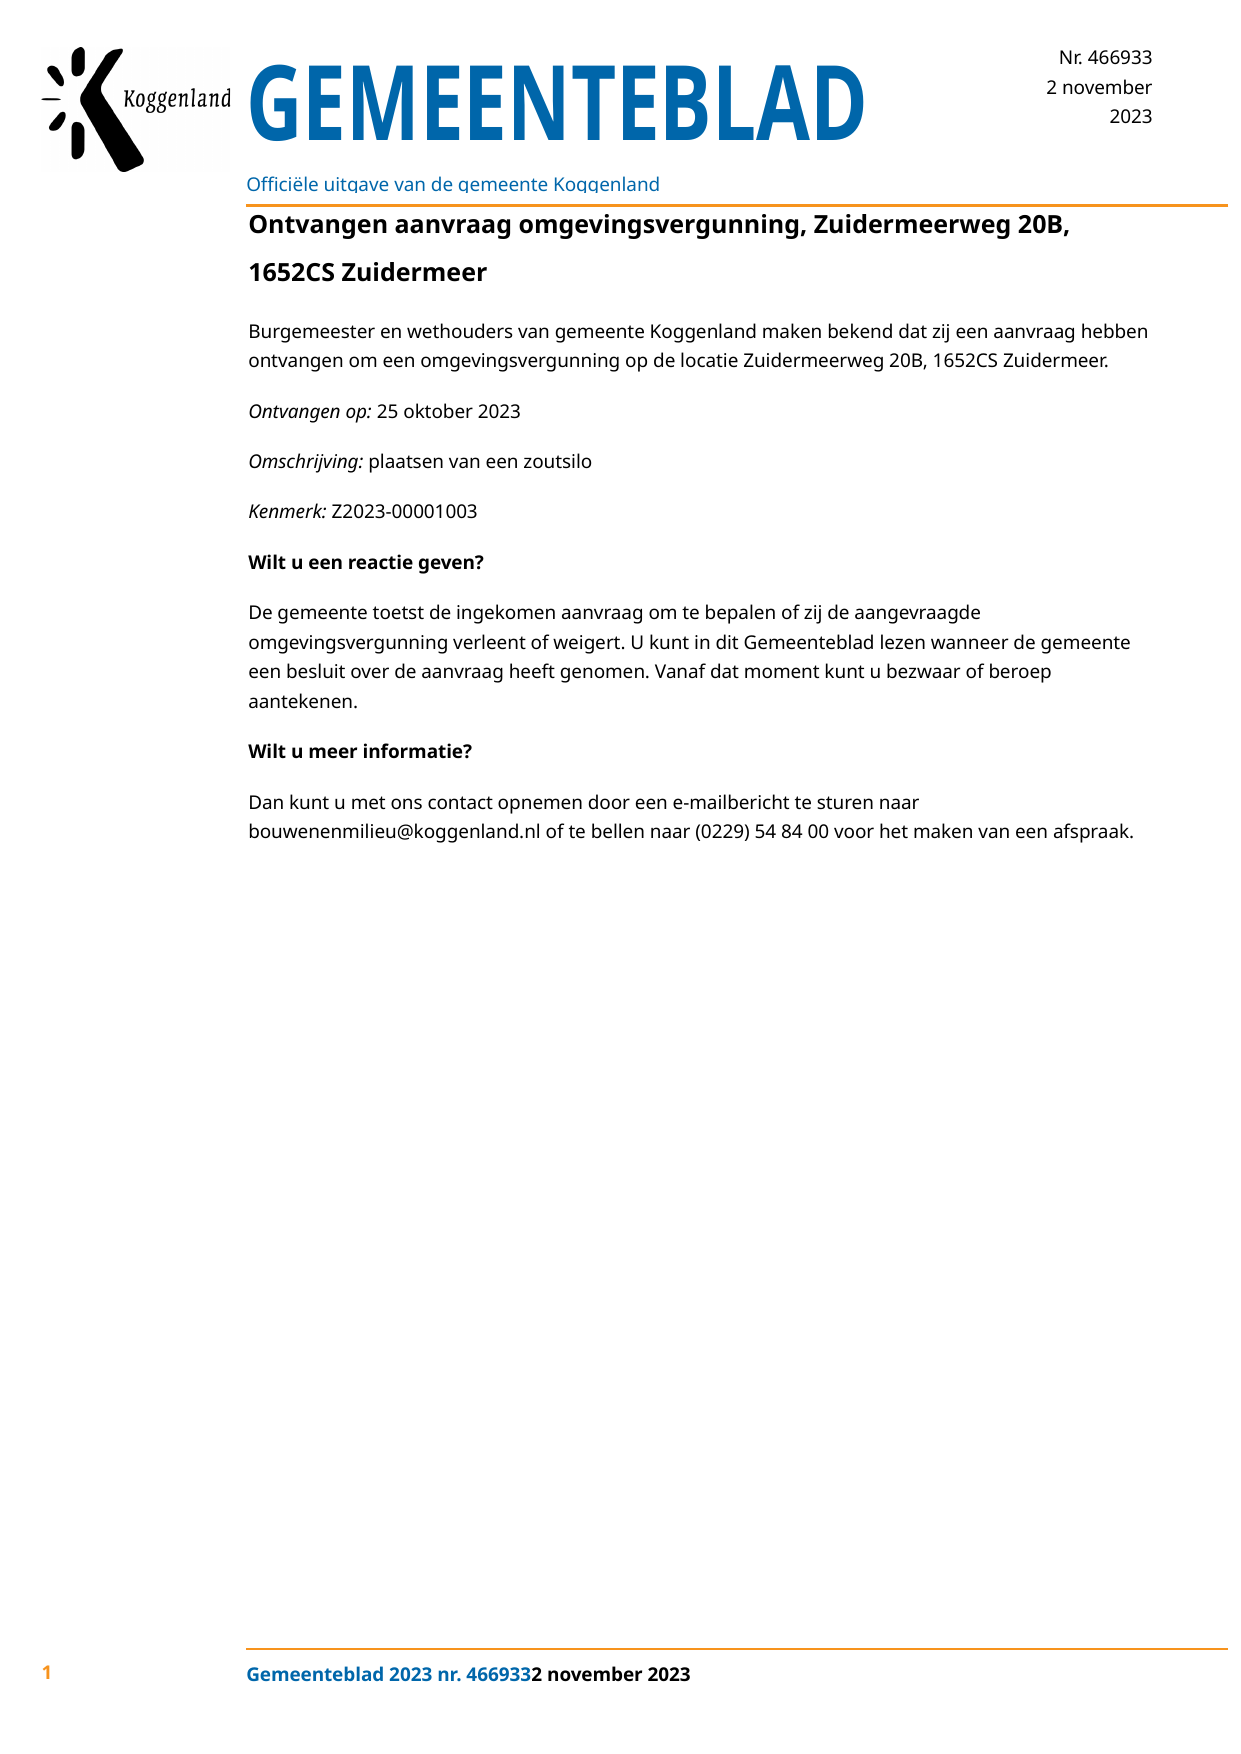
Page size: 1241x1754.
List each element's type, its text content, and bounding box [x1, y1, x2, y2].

picture [41, 47, 231, 172]
text Ontvangen op: 25 oktober 2023 [248, 398, 1152, 424]
text Omschrijving: plaatsen van een zoutsilo [248, 448, 1152, 474]
text Dan kunt u met ons contact opnemen door een e-mailbericht te sturen naar bouwenenmilieu@koggenland.nl of te bellen naar (0229) 54 84 00 voor het maken van een afspraak. [248, 789, 1152, 844]
text Burgemeester en wethouders van gemeente Koggenland maken bekend dat zij een aanvraag hebben ontvangen om een omgevingsvergunning op de locatie Zuidermeerweg 20B, 1652CS Zuidermeer. [248, 318, 1152, 373]
text Ontvangen aanvraag omgevingsvergunning, Zuidermeerweg 20B, 1652CS Zuidermeer [248, 207, 1152, 288]
text Wilt u een reactie geven? [248, 549, 1152, 575]
text Wilt u meer informatie? [248, 739, 1152, 764]
text De gemeente toetst de ingekomen aanvraag om te bepalen of zij de aangevraagde omgevingsvergunning verleent of weigert. U kunt in dit Gemeenteblad lezen wanneer de gemeente een besluit over de aanvraag heeft genomen. Vanaf dat moment kunt u bezwaar of beroep aantekenen. [248, 599, 1152, 714]
text Kenmerk: Z2023-00001003 [248, 499, 1152, 524]
